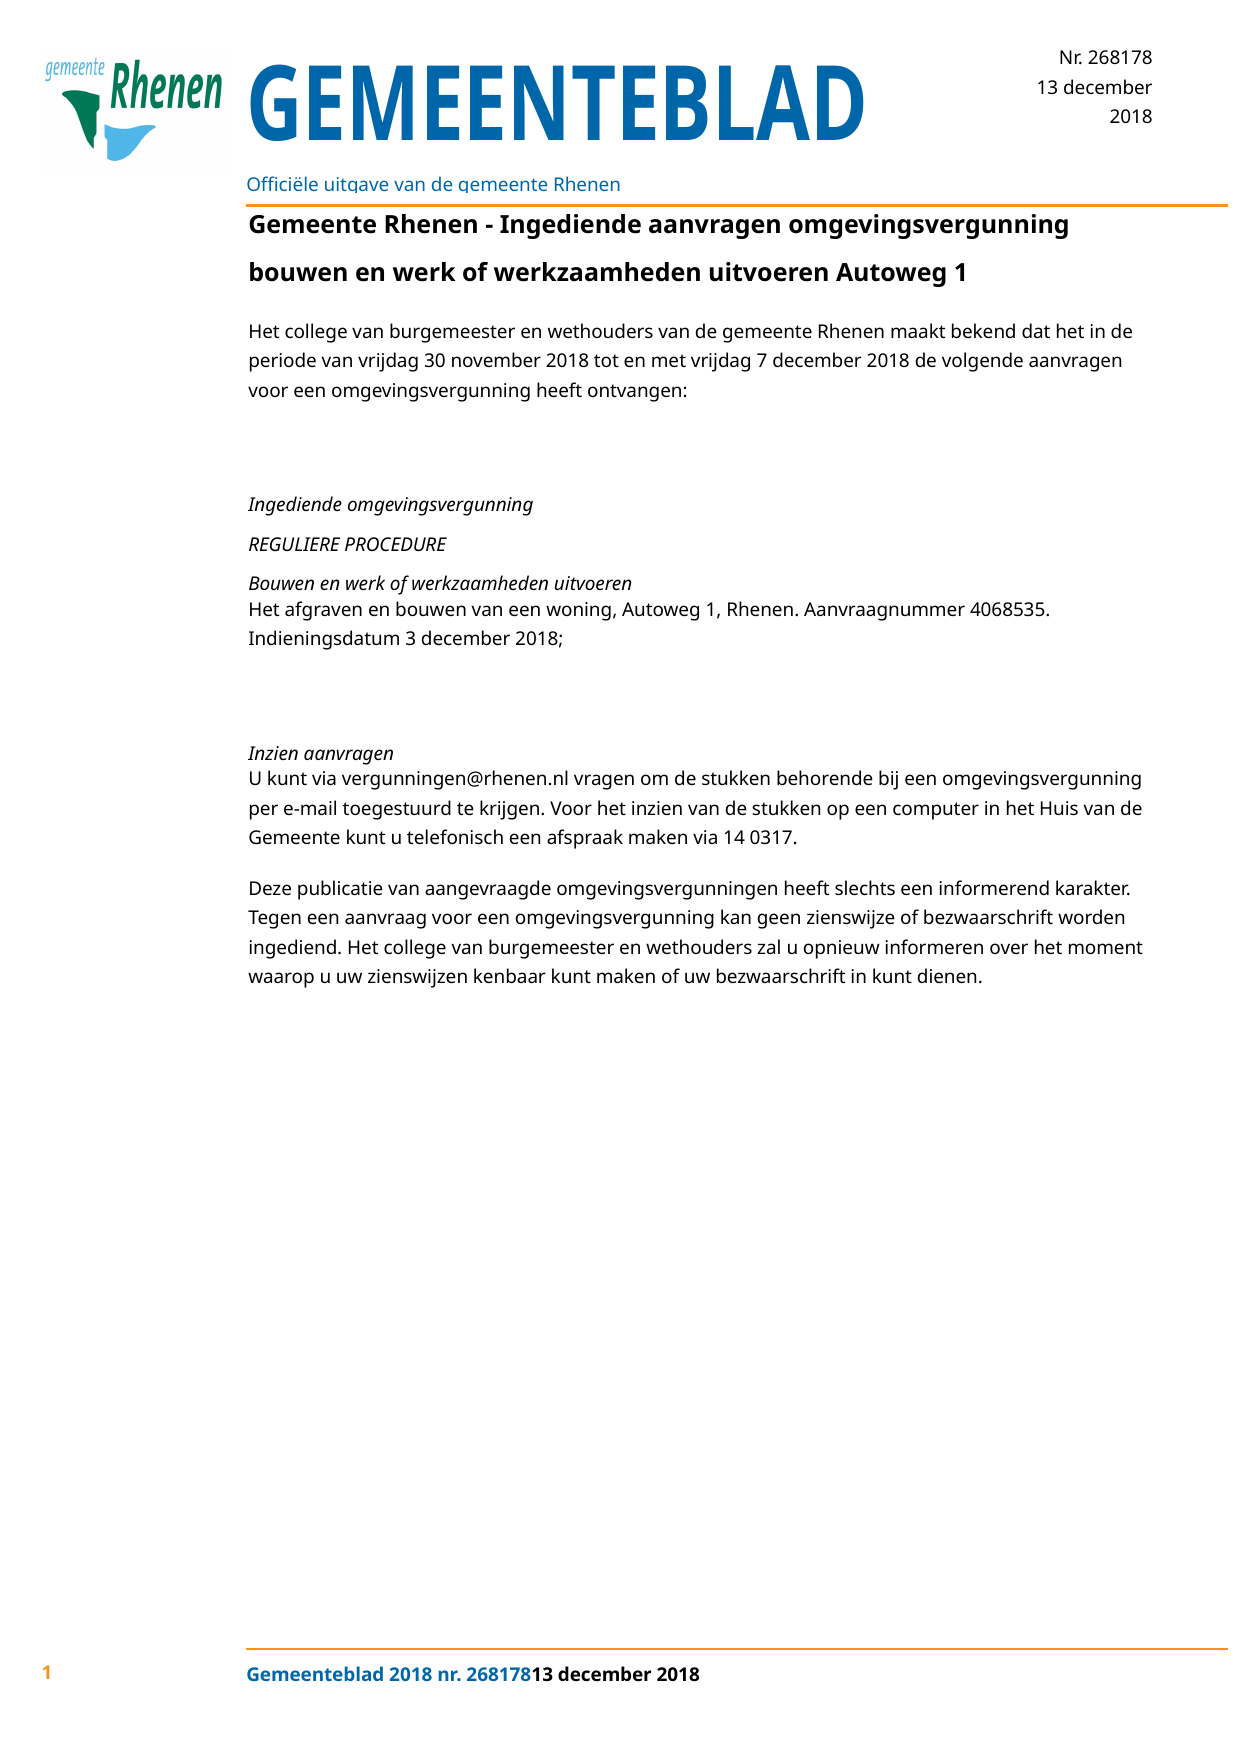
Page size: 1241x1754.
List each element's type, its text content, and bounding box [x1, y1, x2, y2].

text Ingediende omgevingsvergunning [248, 491, 1152, 517]
text REGULIERE PROCEDURE [248, 531, 1152, 556]
text Het college van burgemeester en wethouders van de gemeente Rhenen maakt bekend dat het in de periode van vrijdag 30 november 2018 tot en met vrijdag 7 december 2018 de volgende aanvragen voor een omgevingsvergunning heeft ontvangen: [248, 318, 1152, 403]
picture [41, 47, 231, 172]
text Gemeente Rhenen - Ingediende aanvragen omgevingsvergunning bouwen en werk of werkzaamheden uitvoeren Autoweg 1 [248, 207, 1152, 288]
text Het afgraven en bouwen van een woning, Autoweg 1, Rhenen. Aanvraagnummer 4068535. Indieningsdatum 3 december 2018; [248, 596, 1152, 651]
text Inzien aanvragen [248, 740, 1152, 765]
text Bouwen en werk of werkzaamheden uitvoeren [248, 570, 1152, 596]
text Deze publicatie van aangevraagde omgevingsvergunningen heeft slechts een informerend karakter. Tegen een aanvraag voor een omgevingsvergunning kan geen zienswijze of bezwaarschrift worden ingediend. Het college van burgemeester en wethouders zal u opnieuw informeren over het moment waarop u uw zienswijzen kenbaar kunt maken of uw bezwaarschrift in kunt dienen. [248, 875, 1152, 989]
text U kunt via vergunningen@rhenen.nl vragen om de stukken behorende bij een omgevingsvergunning per e-mail toegestuurd te krijgen. Voor het inzien van de stukken op een computer in het Huis van de Gemeente kunt u telefonisch een afspraak maken via 14 0317. [248, 765, 1152, 850]
